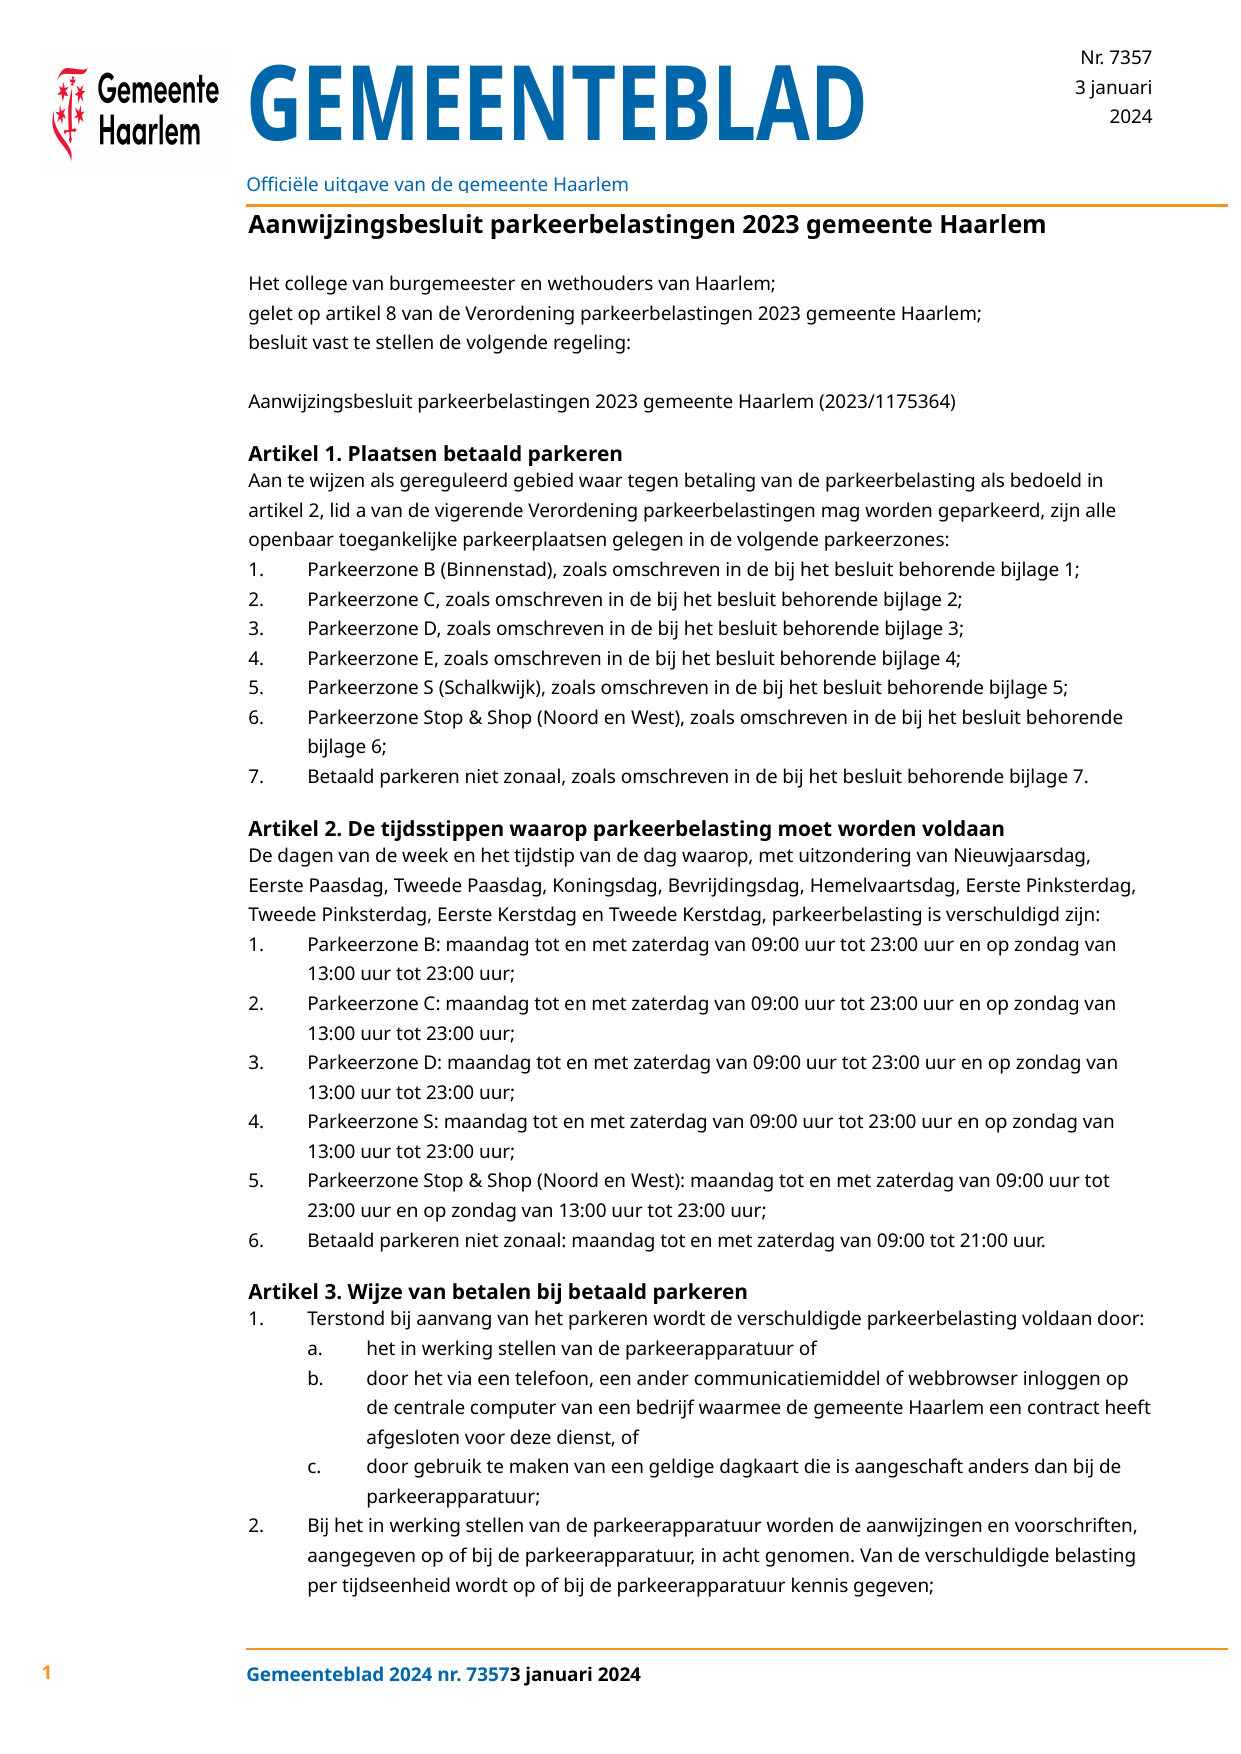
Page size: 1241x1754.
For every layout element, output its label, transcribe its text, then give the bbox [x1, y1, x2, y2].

list Parkeerzone S (Schalkwijk), zoals omschreven in de bij het besluit behorende bijlage 5; [248, 674, 1152, 700]
list Parkeerzone Stop & Shop (Noord en West): maandag tot en met zaterdag van 09:00 uur tot 23:00 uur en op zondag van 13:00 uur tot 23:00 uur; [248, 1168, 1152, 1223]
text Artikel 2. De tijdsstippen waarop parkeerbelasting moet worden voldaan [248, 814, 1152, 842]
list Parkeerzone B (Binnenstad), zoals omschreven in de bij het besluit behorende bijlage 1; [248, 556, 1152, 582]
text Artikel 1. Plaatsen betaald parkeren [248, 439, 1152, 467]
list Betaald parkeren niet zonaal, zoals omschreven in de bij het besluit behorende bijlage 7. [248, 763, 1152, 789]
list Parkeerzone Stop & Shop (Noord en West), zoals omschreven in de bij het besluit behorende bijlage 6; [248, 704, 1152, 759]
text gelet op artikel 8 van de Verordening parkeerbelastingen 2023 gemeente Haarlem; [248, 300, 1152, 326]
list Parkeerzone D: maandag tot en met zaterdag van 09:00 uur tot 23:00 uur en op zondag van 13:00 uur tot 23:00 uur; [248, 1049, 1152, 1104]
list het in werking stellen van de parkeerapparatuur of [307, 1335, 1152, 1361]
text De dagen van de week en het tijdstip van de dag waarop, met uitzondering van Nieuwjaarsdag, Eerste Paasdag, Tweede Paasdag, Koningsdag, Bevrijdingsdag, Hemelvaartsdag, Eerste Pinksterdag, Tweede Pinksterdag, Eerste Kerstdag en Tweede Kerstdag, parkeerbelasting is verschuldigd zijn: [248, 842, 1152, 927]
text Aanwijzingsbesluit parkeerbelastingen 2023 gemeente Haarlem (2023/1175364) [248, 389, 1152, 414]
list Terstond bij aanvang van het parkeren wordt de verschuldigde parkeerbelasting voldaan door: [248, 1306, 1152, 1331]
list door gebruik te maken van een geldige dagkaart die is aangeschaft anders dan bij de parkeerapparatuur; [307, 1453, 1152, 1509]
text Artikel 3. Wijze van betalen bij betaald parkeren [248, 1277, 1152, 1306]
list Parkeerzone B: maandag tot en met zaterdag van 09:00 uur tot 23:00 uur en op zondag van 13:00 uur tot 23:00 uur; [248, 931, 1152, 986]
text Het college van burgemeester en wethouders van Haarlem; [248, 270, 1152, 296]
list Parkeerzone C, zoals omschreven in de bij het besluit behorende bijlage 2; [248, 586, 1152, 612]
text Aan te wijzen als gereguleerd gebied waar tegen betaling van de parkeerbelasting als bedoeld in artikel 2, lid a van de vigerende Verordening parkeerbelastingen mag worden geparkeerd, zijn alle openbaar toegankelijke parkeerplaatsen gelegen in de volgende parkeerzones: [248, 467, 1152, 552]
list Parkeerzone E, zoals omschreven in de bij het besluit behorende bijlage 4; [248, 645, 1152, 671]
list Parkeerzone S: maandag tot en met zaterdag van 09:00 uur tot 23:00 uur en op zondag van 13:00 uur tot 23:00 uur; [248, 1108, 1152, 1164]
list Parkeerzone C: maandag tot en met zaterdag van 09:00 uur tot 23:00 uur en op zondag van 13:00 uur tot 23:00 uur; [248, 990, 1152, 1045]
list Bij het in werking stellen van de parkeerapparatuur worden de aanwijzingen en voorschriften, aangegeven op of bij de parkeerapparatuur, in acht genomen. Van de verschuldigde belasting per tijdseenheid wordt op of bij de parkeerapparatuur kennis gegeven; [248, 1513, 1152, 1598]
picture [41, 47, 231, 172]
list Betaald parkeren niet zonaal: maandag tot en met zaterdag van 09:00 tot 21:00 uur. [248, 1227, 1152, 1252]
list door het via een telefoon, een ander communicatiemiddel of webbrowser inloggen op de centrale computer van een bedrijf waarmee de gemeente Haarlem een contract heeft afgesloten voor deze dienst, of [307, 1365, 1152, 1450]
list Parkeerzone D, zoals omschreven in de bij het besluit behorende bijlage 3; [248, 615, 1152, 641]
text Aanwijzingsbesluit parkeerbelastingen 2023 gemeente Haarlem [248, 207, 1152, 241]
text besluit vast te stellen de volgende regeling: [248, 329, 1152, 355]
